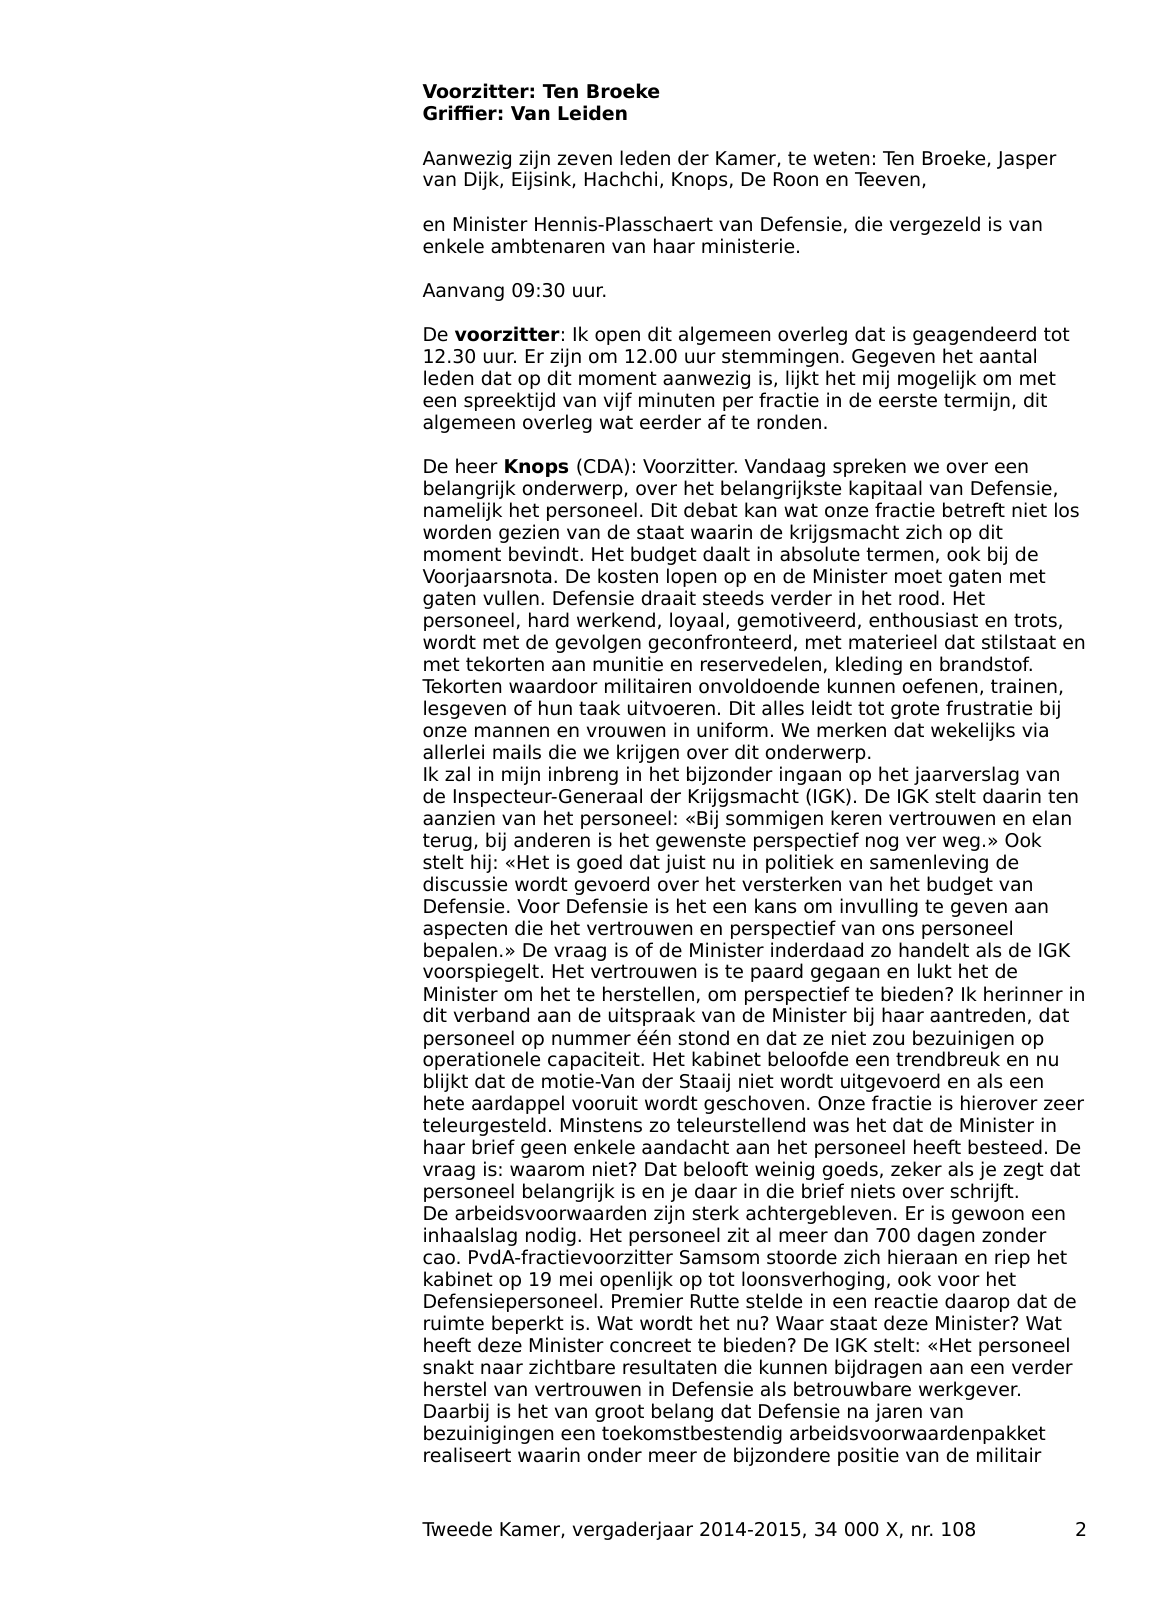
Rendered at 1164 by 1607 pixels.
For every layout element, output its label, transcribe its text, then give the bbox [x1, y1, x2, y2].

text De arbeidsvoorwaarden zijn sterk achtergebleven. Er is gewoon een inhaalslag nodig. Het personeel zit al meer dan 700 dagen zonder cao. PvdA-fractievoorzitter Samsom stoorde zich hieraan en riep het kabinet op 19 mei openlijk op tot loonsverhoging, ook voor het Defensiepersoneel. Premier Rutte stelde in een reactie daarop dat de ruimte beperkt is. Wat wordt het nu? Waar staat deze Minister? Wat heeft deze Minister concreet te bieden? De IGK stelt: «Het personeel snakt naar zichtbare resultaten die kunnen bijdragen aan een verder herstel van vertrouwen in Defensie als betrouwbare werkgever. Daarbij is het van groot belang dat Defensie na jaren van bezuinigingen een toekomstbestendig arbeidsvoorwaardenpakket realiseert waarin onder meer de bijzondere positie van de militair [422, 1203, 1087, 1467]
text Griffier: Van Leiden [422, 103, 1087, 125]
text en Minister Hennis-Plasschaert van Defensie, die vergezeld is van enkele ambtenaren van haar ministerie. [422, 213, 1087, 257]
text Ik zal in mijn inbreng in het bijzonder ingaan op het jaarverslag van de Inspecteur-Generaal der Krijgsmacht (IGK). De IGK stelt daarin ten aanzien van het personeel: «Bij sommigen keren vertrouwen en elan terug, bij anderen is het gewenste perspectief nog ver weg.» Ook stelt hij: «Het is goed dat juist nu in politiek en samenleving de discussie wordt gevoerd over het versterken van het budget van Defensie. Voor Defensie is het een kans om invulling te geven aan aspecten die het vertrouwen en perspectief van ons personeel bepalen.» De vraag is of de Minister inderdaad zo handelt als de IGK voorspiegelt. Het vertrouwen is te paard gegaan en lukt het de Minister om het te herstellen, om perspectief te bieden? Ik herinner in dit verband aan de uitspraak van de Minister bij haar aantreden, dat personeel op nummer één stond en dat ze niet zou bezuinigen op operationele capaciteit. Het kabinet beloofde een trendbreuk en nu blijkt dat de motie-Van der Staaij niet wordt uitgevoerd en als een hete aardappel vooruit wordt geschoven. Onze fractie is hierover zeer teleurgesteld. Minstens zo teleurstellend was het dat de Minister in haar brief geen enkele aandacht aan het personeel heeft besteed. De vraag is: waarom niet? Dat belooft weinig goeds, zeker als je zegt dat personeel belangrijk is en je daar in die brief niets over schrijft. [422, 764, 1087, 1203]
text Voorzitter: Ten Broeke [422, 81, 1087, 103]
text Aanwezig zijn zeven leden der Kamer, te weten: Ten Broeke, Jasper van Dijk, Eijsink, Hachchi, Knops, De Roon en Teeven, [422, 147, 1087, 191]
text De voorzitter: Ik open dit algemeen overleg dat is geagendeerd tot 12.30 uur. Er zijn om 12.00 uur stemmingen. Gegeven het aantal leden dat op dit moment aanwezig is, lijkt het mij mogelijk om met een spreektijd van vijf minuten per fractie in de eerste termijn, dit algemeen overleg wat eerder af te ronden. [422, 324, 1087, 434]
text Aanvang 09:30 uur. [422, 280, 1087, 302]
text De heer Knops (CDA): Voorzitter. Vandaag spreken we over een belangrijk onderwerp, over het belangrijkste kapitaal van Defensie, namelijk het personeel. Dit debat kan wat onze fractie betreft niet los worden gezien van de staat waarin de krijgsmacht zich op dit moment bevindt. Het budget daalt in absolute termen, ook bij de Voorjaarsnota. De kosten lopen op en de Minister moet gaten met gaten vullen. Defensie draait steeds verder in het rood. Het personeel, hard werkend, loyaal, gemotiveerd, enthousiast en trots, wordt met de gevolgen geconfronteerd, met materieel dat stilstaat en met tekorten aan munitie en reservedelen, kleding en brandstof. Tekorten waardoor militairen onvoldoende kunnen oefenen, trainen, lesgeven of hun taak uitvoeren. Dit alles leidt tot grote frustratie bij onze mannen en vrouwen in uniform. We merken dat wekelijks via allerlei mails die we krijgen over dit onderwerp. [422, 456, 1087, 764]
